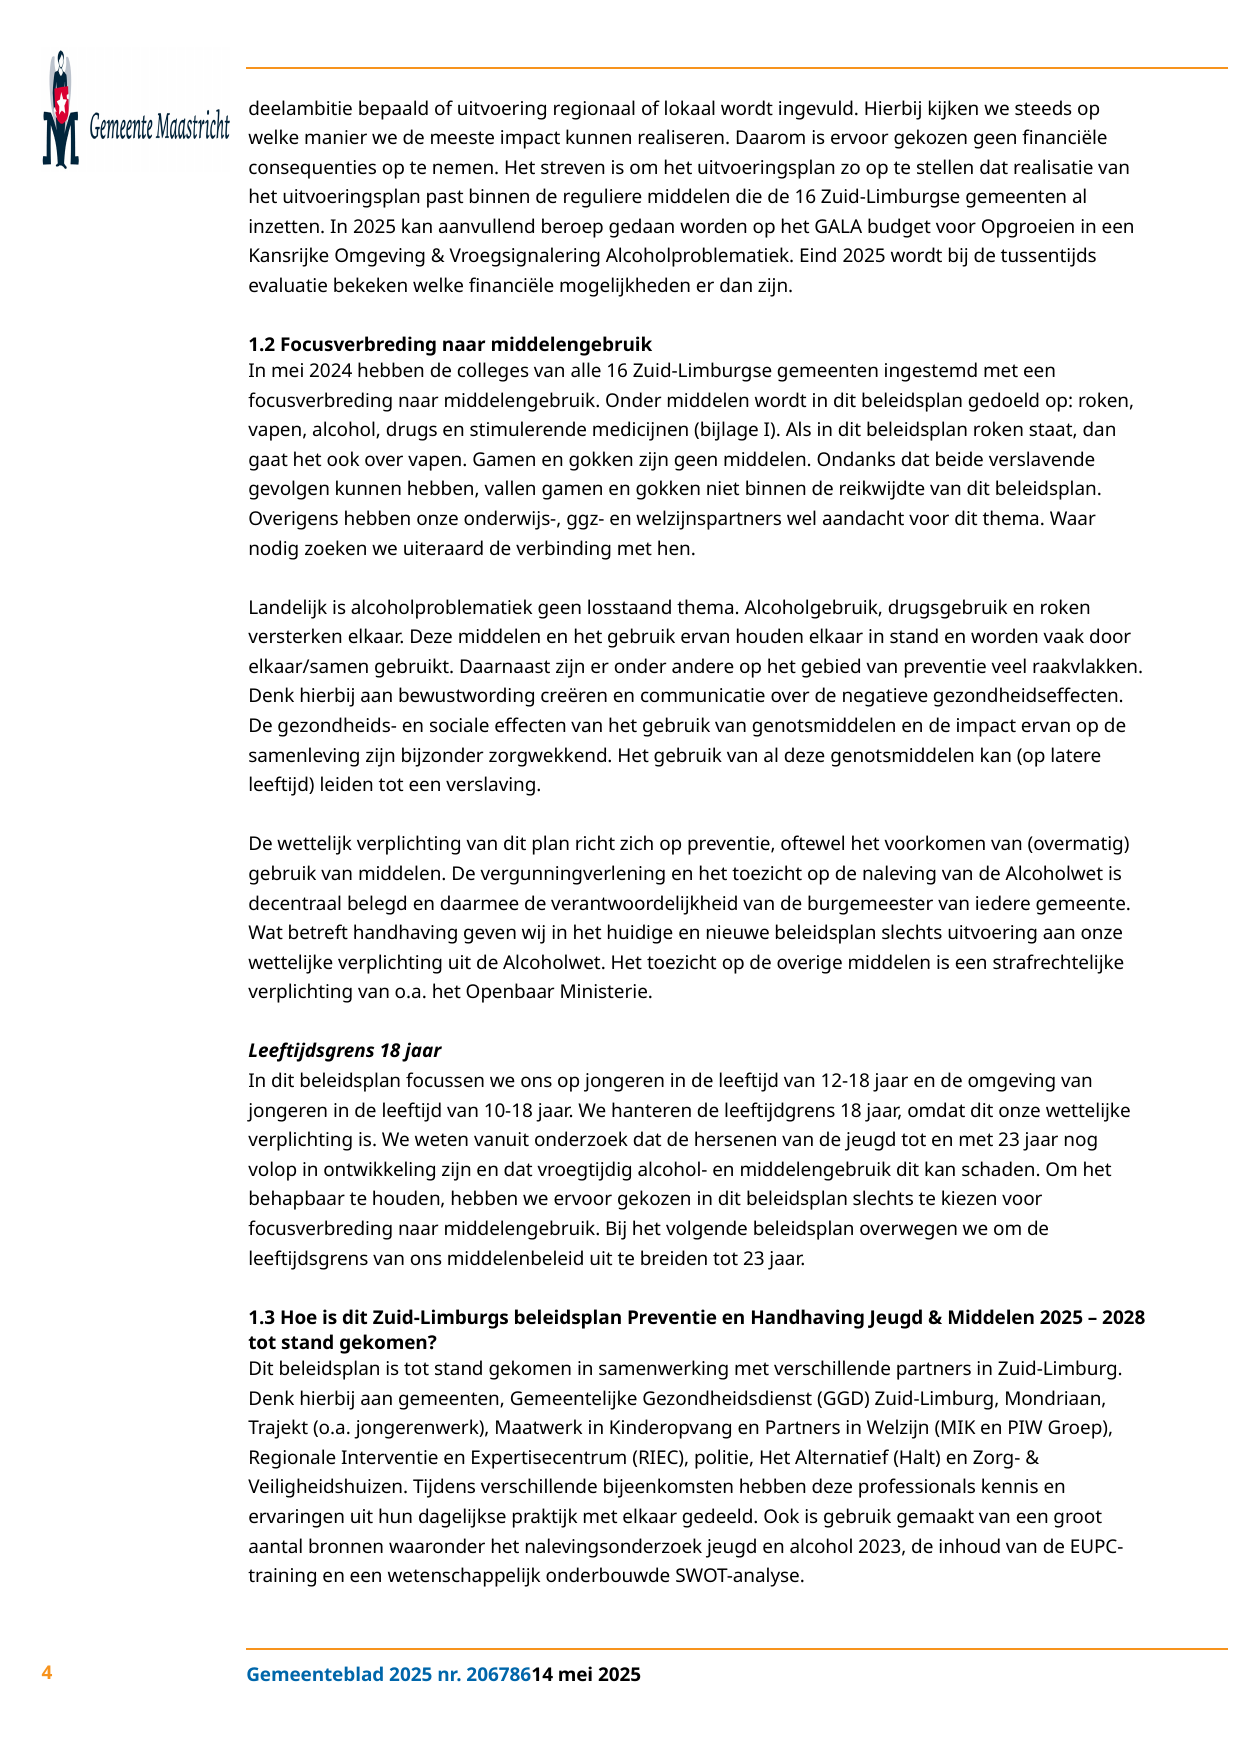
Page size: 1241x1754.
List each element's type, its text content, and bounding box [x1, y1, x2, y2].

text De wettelijk verplichting van dit plan richt zich op preventie, oftewel het voorkomen van (overmatig) gebruik van middelen. De vergunningverlening en het toezicht op de naleving van de Alcoholwet is decentraal belegd en daarmee de verantwoordelijkheid van de burgemeester van iedere gemeente. Wat betreft handhaving geven wij in het huidige en nieuwe beleidsplan slechts uitvoering aan onze wettelijke verplichting uit de Alcoholwet. Het toezicht op de overige middelen is een strafrechtelijke verplichting van o.a. het Openbaar Ministerie. [248, 831, 1152, 1004]
text Landelijk is alcoholproblematiek geen losstaand thema. Alcoholgebruik, drugsgebruik en roken versterken elkaar. Deze middelen en het gebruik ervan houden elkaar in stand en worden vaak door elkaar/samen gebruikt. Daarnaast zijn er onder andere op het gebied van preventie veel raakvlakken. Denk hierbij aan bewustwording creëren en communicatie over de negatieve gezondheidseffecten. De gezondheids- en sociale effecten van het gebruik van genotsmiddelen en de impact ervan op de samenleving zijn bijzonder zorgwekkend. Het gebruik van al deze genotsmiddelen kan (op latere leeftijd) leiden tot een verslaving. [248, 594, 1152, 797]
text 1.2 Focusverbreding naar middelengebruik [248, 331, 1152, 357]
text Dit beleidsplan is tot stand gekomen in samenwerking met verschillende partners in Zuid-Limburg. Denk hierbij aan gemeenten, Gemeentelijke Gezondheidsdienst (GGD) Zuid-Limburg, Mondriaan, Trajekt (o.a. jongerenwerk), Maatwerk in Kinderopvang en Partners in Welzijn (MIK en PIW Groep), Regionale Interventie en Expertisecentrum (RIEC), politie, Het Alternatief (Halt) en Zorg- & Veiligheidshuizen. Tijdens verschillende bijeenkomsten hebben deze professionals kennis en ervaringen uit hun dagelijkse praktijk met elkaar gedeeld. Ook is gebruik gemaakt van een groot aantal bronnen waaronder het nalevingsonderzoek jeugd en alcohol 2023, de inhoud van de EUPC-training en een wetenschappelijk onderbouwde SWOT-analyse. [248, 1355, 1152, 1588]
text deelambitie bepaald of uitvoering regionaal of lokaal wordt ingevuld. Hierbij kijken we steeds op welke manier we de meeste impact kunnen realiseren. Daarom is ervoor gekozen geen financiële consequenties op te nemen. Het streven is om het uitvoeringsplan zo op te stellen dat realisatie van het uitvoeringsplan past binnen de reguliere middelen die de 16 Zuid-Limburgse gemeenten al inzetten. In 2025 kan aanvullend beroep gedaan worden op het GALA budget voor Opgroeien in een Kansrijke Omgeving & Vroegsignalering Alcoholproblematiek. Eind 2025 wordt bij de tussentijds evaluatie bekeken welke financiële mogelijkheden er dan zijn. [248, 95, 1152, 298]
text Leeftijdsgrens 18 jaar [248, 1038, 1152, 1063]
text In mei 2024 hebben de colleges van alle 16 Zuid-Limburgse gemeenten ingestemd met een focusverbreding naar middelengebruik. Onder middelen wordt in dit beleidsplan gedoeld op: roken, vapen, alcohol, drugs en stimulerende medicijnen (bijlage I). Als in dit beleidsplan roken staat, dan gaat het ook over vapen. Gamen en gokken zijn geen middelen. Ondanks dat beide verslavende gevolgen kunnen hebben, vallen gamen en gokken niet binnen de reikwijdte van dit beleidsplan. Overigens hebben onze onderwijs-, ggz- en welzijnspartners wel aandacht voor dit thema. Waar nodig zoeken we uiteraard de verbinding met hen. [248, 357, 1152, 560]
text In dit beleidsplan focussen we ons op jongeren in de leeftijd van 12-18 jaar en de omgeving van jongeren in de leeftijd van 10-18 jaar. We hanteren de leeftijdgrens 18 jaar, omdat dit onze wettelijke verplichting is. We weten vanuit onderzoek dat de hersenen van de jeugd tot en met 23 jaar nog volop in ontwikkeling zijn en dat vroegtijdig alcohol- en middelengebruik dit kan schaden. Om het behapbaar te houden, hebben we ervoor gekozen in dit beleidsplan slechts te kiezen voor focusverbreding naar middelengebruik. Bij het volgende beleidsplan overwegen we om de leeftijdsgrens van ons middelenbeleid uit te breiden tot 23 jaar. [248, 1067, 1152, 1270]
text 1.3 Hoe is dit Zuid-Limburgs beleidsplan Preventie en Handhaving Jeugd & Middelen 2025 – 2028 tot stand gekomen? [248, 1304, 1152, 1355]
picture [41, 47, 231, 172]
